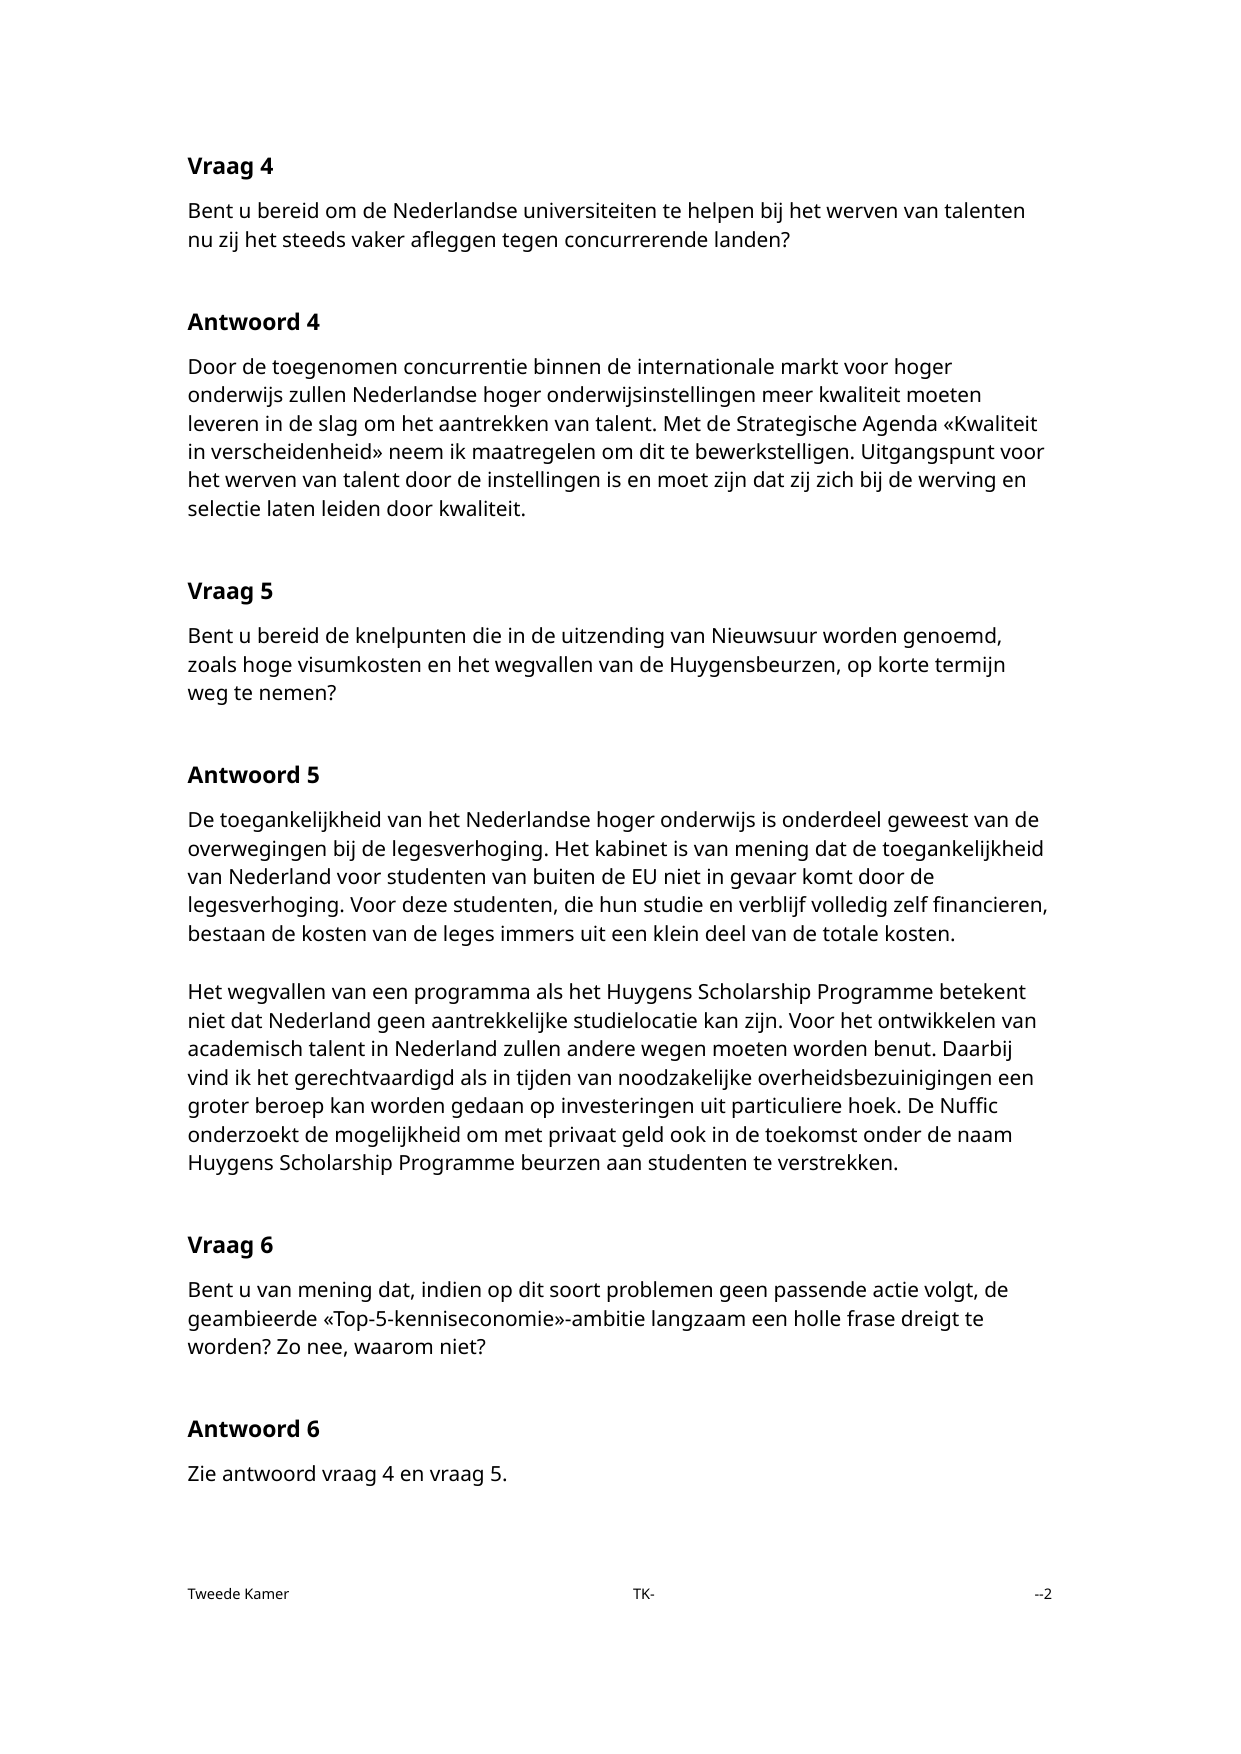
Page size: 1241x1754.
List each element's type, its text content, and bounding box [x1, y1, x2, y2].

subtitle Vraag 4 [187, 150, 1053, 181]
text Zie antwoord vraag 4 en vraag 5. [187, 1459, 1053, 1488]
text Bent u bereid om de Nederlandse universiteiten te helpen bij het werven van talenten nu zij het steeds vaker afleggen tegen concurrerende landen? [187, 196, 1053, 253]
subtitle Vraag 5 [187, 575, 1053, 606]
text Door de toegenomen concurrentie binnen de internationale markt voor hoger onderwijs zullen Nederlandse hoger onderwijsinstellingen meer kwaliteit moeten leveren in de slag om het aantrekken van talent. Met de Strategische Agenda «Kwaliteit in verscheidenheid» neem ik maatregelen om dit te bewerkstelligen. Uitgangspunt voor het werven van talent door de instellingen is en moet zijn dat zij zich bij de werving en selectie laten leiden door kwaliteit. [187, 352, 1053, 522]
subtitle Antwoord 5 [187, 759, 1053, 790]
text Bent u bereid de knelpunten die in de uitzending van Nieuwsuur worden genoemd, zoals hoge visumkosten en het wegvallen van de Huygensbeurzen, op korte termijn weg te nemen? [187, 621, 1053, 707]
subtitle Antwoord 4 [187, 306, 1053, 337]
text Bent u van mening dat, indien op dit soort problemen geen passende actie volgt, de geambieerde «Top-5-kenniseconomie»-ambitie langzaam een holle frase dreigt te worden? Zo nee, waarom niet? [187, 1275, 1053, 1361]
subtitle Vraag 6 [187, 1229, 1053, 1260]
subtitle Antwoord 6 [187, 1413, 1053, 1444]
text De toegankelijkheid van het Nederlandse hoger onderwijs is onderdeel geweest van de overwegingen bij de legesverhoging. Het kabinet is van mening dat de toegankelijkheid van Nederland voor studenten van buiten de EU niet in gevaar komt door de legesverhoging. Voor deze studenten, die hun studie en verblijf volledig zelf financieren, bestaan de kosten van de leges immers uit een klein deel van de totale kosten. [187, 805, 1053, 947]
text Het wegvallen van een programma als het Huygens Scholarship Programme betekent niet dat Nederland geen aantrekkelijke studielocatie kan zijn. Voor het ontwikkelen van academisch talent in Nederland zullen andere wegen moeten worden benut. Daarbij vind ik het gerechtvaardigd als in tijden van noodzakelijke overheidsbezuinigingen een groter beroep kan worden gedaan op investeringen uit particuliere hoek. De Nuffic onderzoekt de mogelijkheid om met privaat geld ook in de toekomst onder de naam Huygens Scholarship Programme beurzen aan studenten te verstrekken. [187, 977, 1053, 1177]
